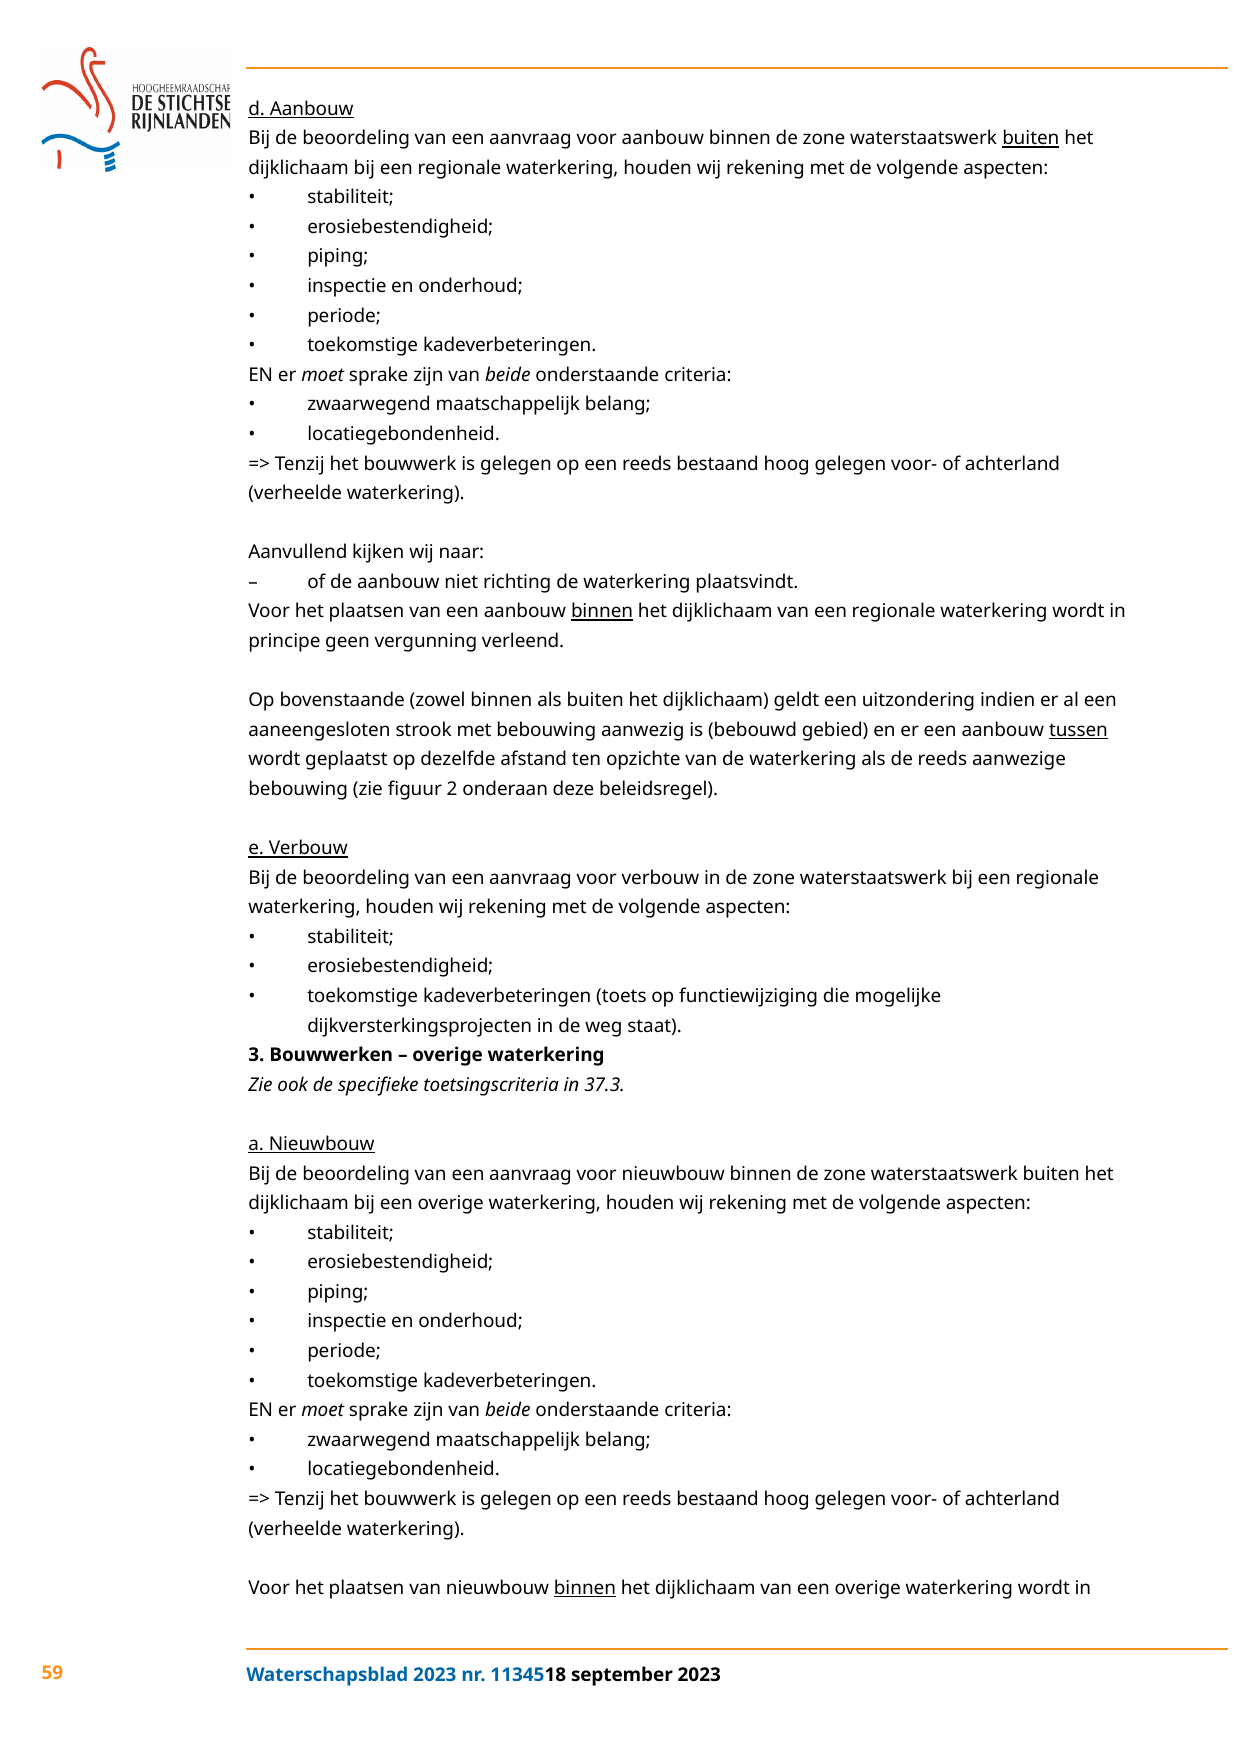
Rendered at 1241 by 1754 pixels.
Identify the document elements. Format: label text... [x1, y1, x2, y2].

text e. Verbouw [248, 834, 1152, 860]
list zwaarwegend maatschappelijk belang; [248, 391, 1152, 416]
list toekomstige kadeverbeteringen (toets op functiewijziging die mogelijke dijkversterkingsprojecten in de weg staat). [248, 982, 1152, 1038]
text Voor het plaatsen van nieuwbouw binnen het dijklichaam van een overige waterkering wordt in [248, 1574, 1152, 1600]
list toekomstige kadeverbeteringen. [248, 331, 1152, 357]
list inspectie en onderhoud; [248, 1308, 1152, 1333]
list erosiebestendigheid; [248, 1248, 1152, 1274]
text a. Nieuwbouw [248, 1130, 1152, 1156]
text EN er moet sprake zijn van beide onderstaande criteria: [248, 1396, 1152, 1422]
text Aanvullend kijken wij naar: [248, 538, 1152, 564]
picture [41, 47, 231, 172]
list locatiegebondenheid. [248, 1456, 1152, 1481]
text Voor het plaatsen van een aanbouw binnen het dijklichaam van een regionale waterkering wordt in principe geen vergunning verleend. [248, 598, 1152, 653]
list zwaarwegend maatschappelijk belang; [248, 1426, 1152, 1452]
text d. Aanbouw [248, 95, 1152, 121]
list toekomstige kadeverbeteringen. [248, 1367, 1152, 1393]
text Bij de beoordeling van een aanvraag voor verbouw in de zone waterstaatswerk bij een regionale waterkering, houden wij rekening met de volgende aspecten: [248, 864, 1152, 919]
list piping; [248, 1278, 1152, 1304]
list erosiebestendigheid; [248, 953, 1152, 978]
list stabiliteit; [248, 1219, 1152, 1245]
list inspectie en onderhoud; [248, 272, 1152, 298]
list erosiebestendigheid; [248, 213, 1152, 239]
list stabiliteit; [248, 183, 1152, 209]
text Op bovenstaande (zowel binnen als buiten het dijklichaam) geldt een uitzondering indien er al een aaneengesloten strook met bebouwing aanwezig is (bebouwd gebied) en er een aanbouw tussen wordt geplaatst op dezelfde afstand ten opzichte van de waterkering als de reeds aanwezige bebouwing (zie figuur 2 onderaan deze beleidsregel). [248, 686, 1152, 801]
list periode; [248, 1337, 1152, 1363]
text => Tenzij het bouwwerk is gelegen op een reeds bestaand hoog gelegen voor- of achterland (verheelde waterkering). [248, 1485, 1152, 1541]
list locatiegebondenheid. [248, 420, 1152, 446]
list piping; [248, 243, 1152, 268]
list periode; [248, 302, 1152, 328]
text EN er moet sprake zijn van beide onderstaande criteria: [248, 361, 1152, 387]
text => Tenzij het bouwwerk is gelegen op een reeds bestaand hoog gelegen voor- of achterland (verheelde waterkering). [248, 450, 1152, 505]
text Zie ook de specifieke toetsingscriteria in 37.3. [248, 1071, 1152, 1097]
text 3. Bouwwerken – overige waterkering [248, 1041, 1152, 1067]
list stabiliteit; [248, 923, 1152, 949]
text Bij de beoordeling van een aanvraag voor nieuwbouw binnen de zone waterstaatswerk buiten het dijklichaam bij een overige waterkering, houden wij rekening met de volgende aspecten: [248, 1160, 1152, 1215]
list of de aanbouw niet richting de waterkering plaatsvindt. [248, 568, 1152, 594]
text Bij de beoordeling van een aanvraag voor aanbouw binnen de zone waterstaatswerk buiten het dijklichaam bij een regionale waterkering, houden wij rekening met de volgende aspecten: [248, 124, 1152, 180]
